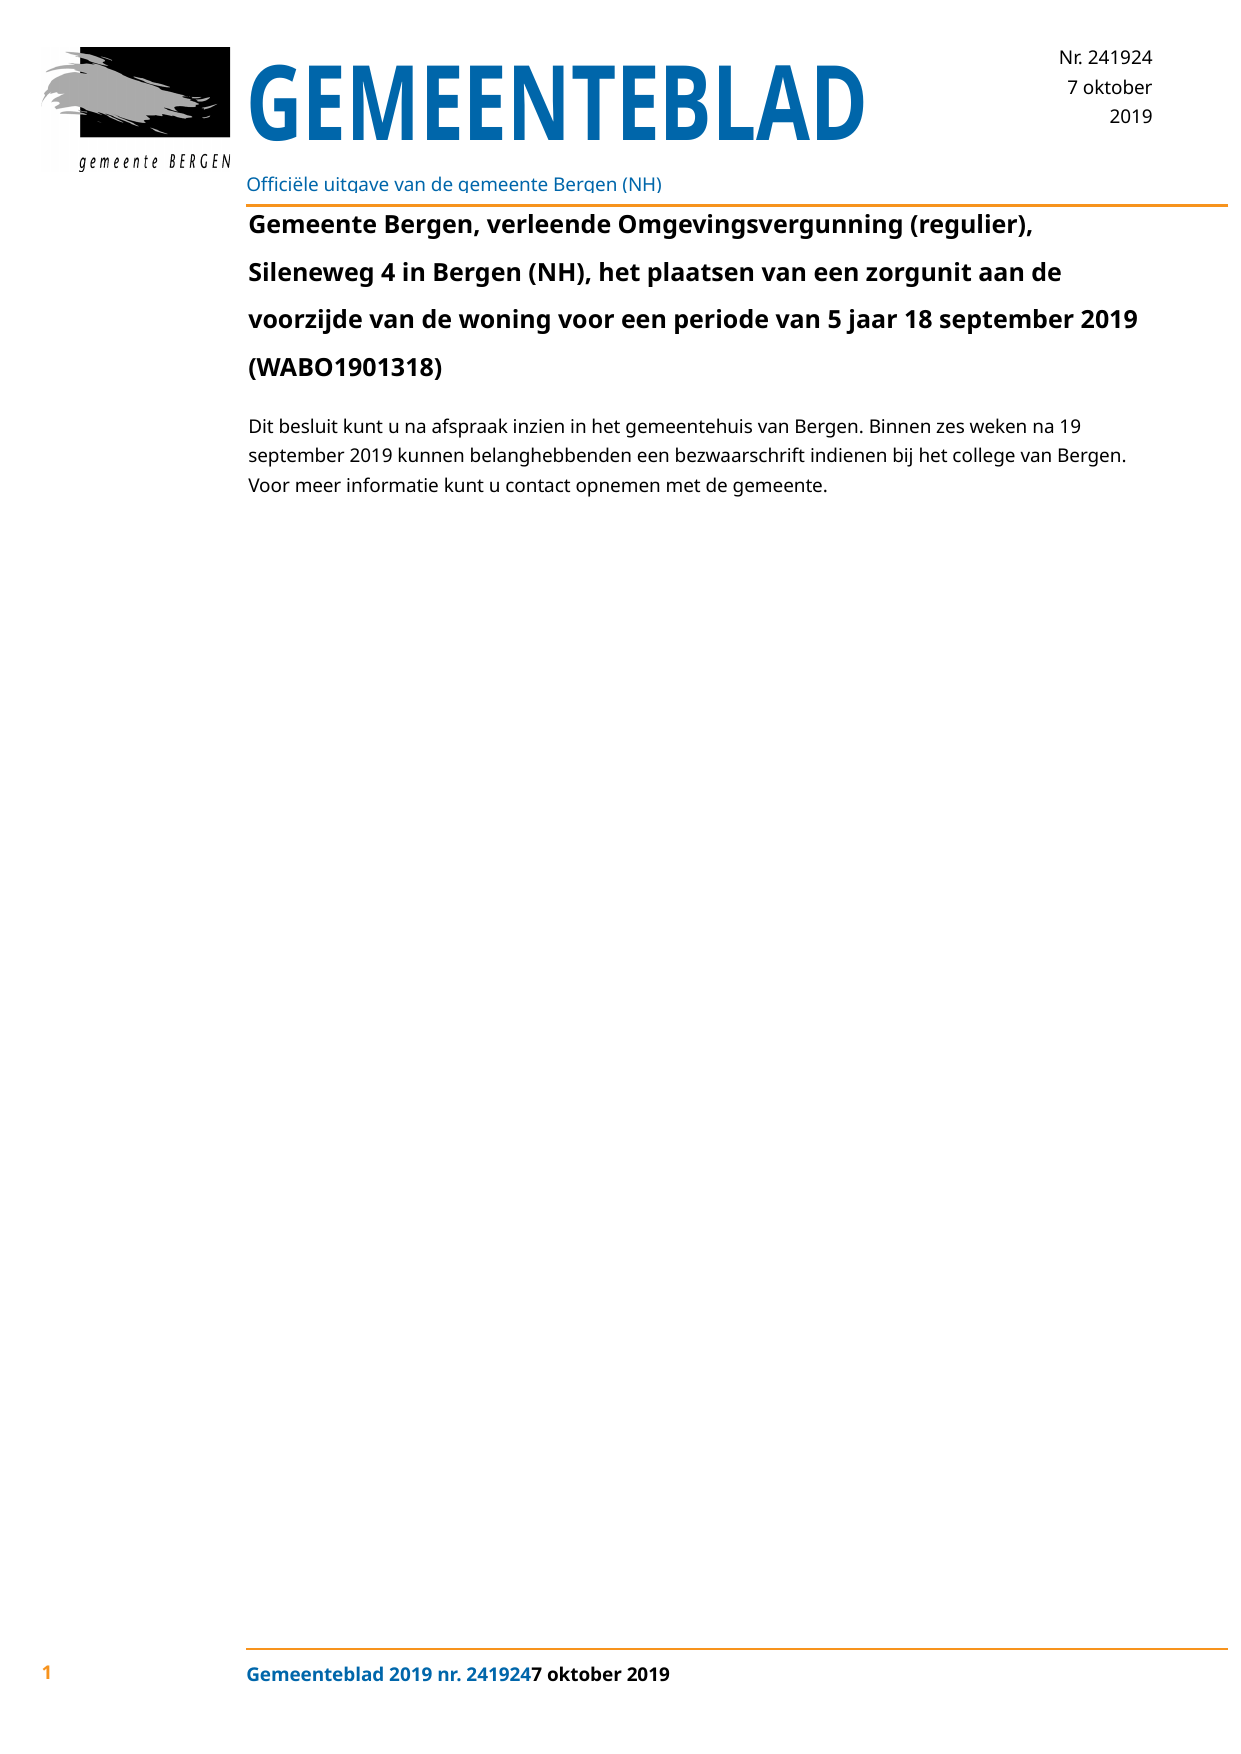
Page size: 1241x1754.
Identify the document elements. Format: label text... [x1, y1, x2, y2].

picture [41, 47, 231, 172]
text Gemeente Bergen, verleende Omgevingsvergunning (regulier), Sileneweg 4 in Bergen (NH), het plaatsen van een zorgunit aan de voorzijde van de woning voor een periode van 5 jaar 18 september 2019 (WABO1901318) [248, 207, 1152, 384]
text Dit besluit kunt u na afspraak inzien in het gemeentehuis van Bergen. Binnen zes weken na 19 september 2019 kunnen belanghebbenden een bezwaarschrift indienen bij het college van Bergen. Voor meer informatie kunt u contact opnemen met de gemeente. [248, 413, 1152, 498]
